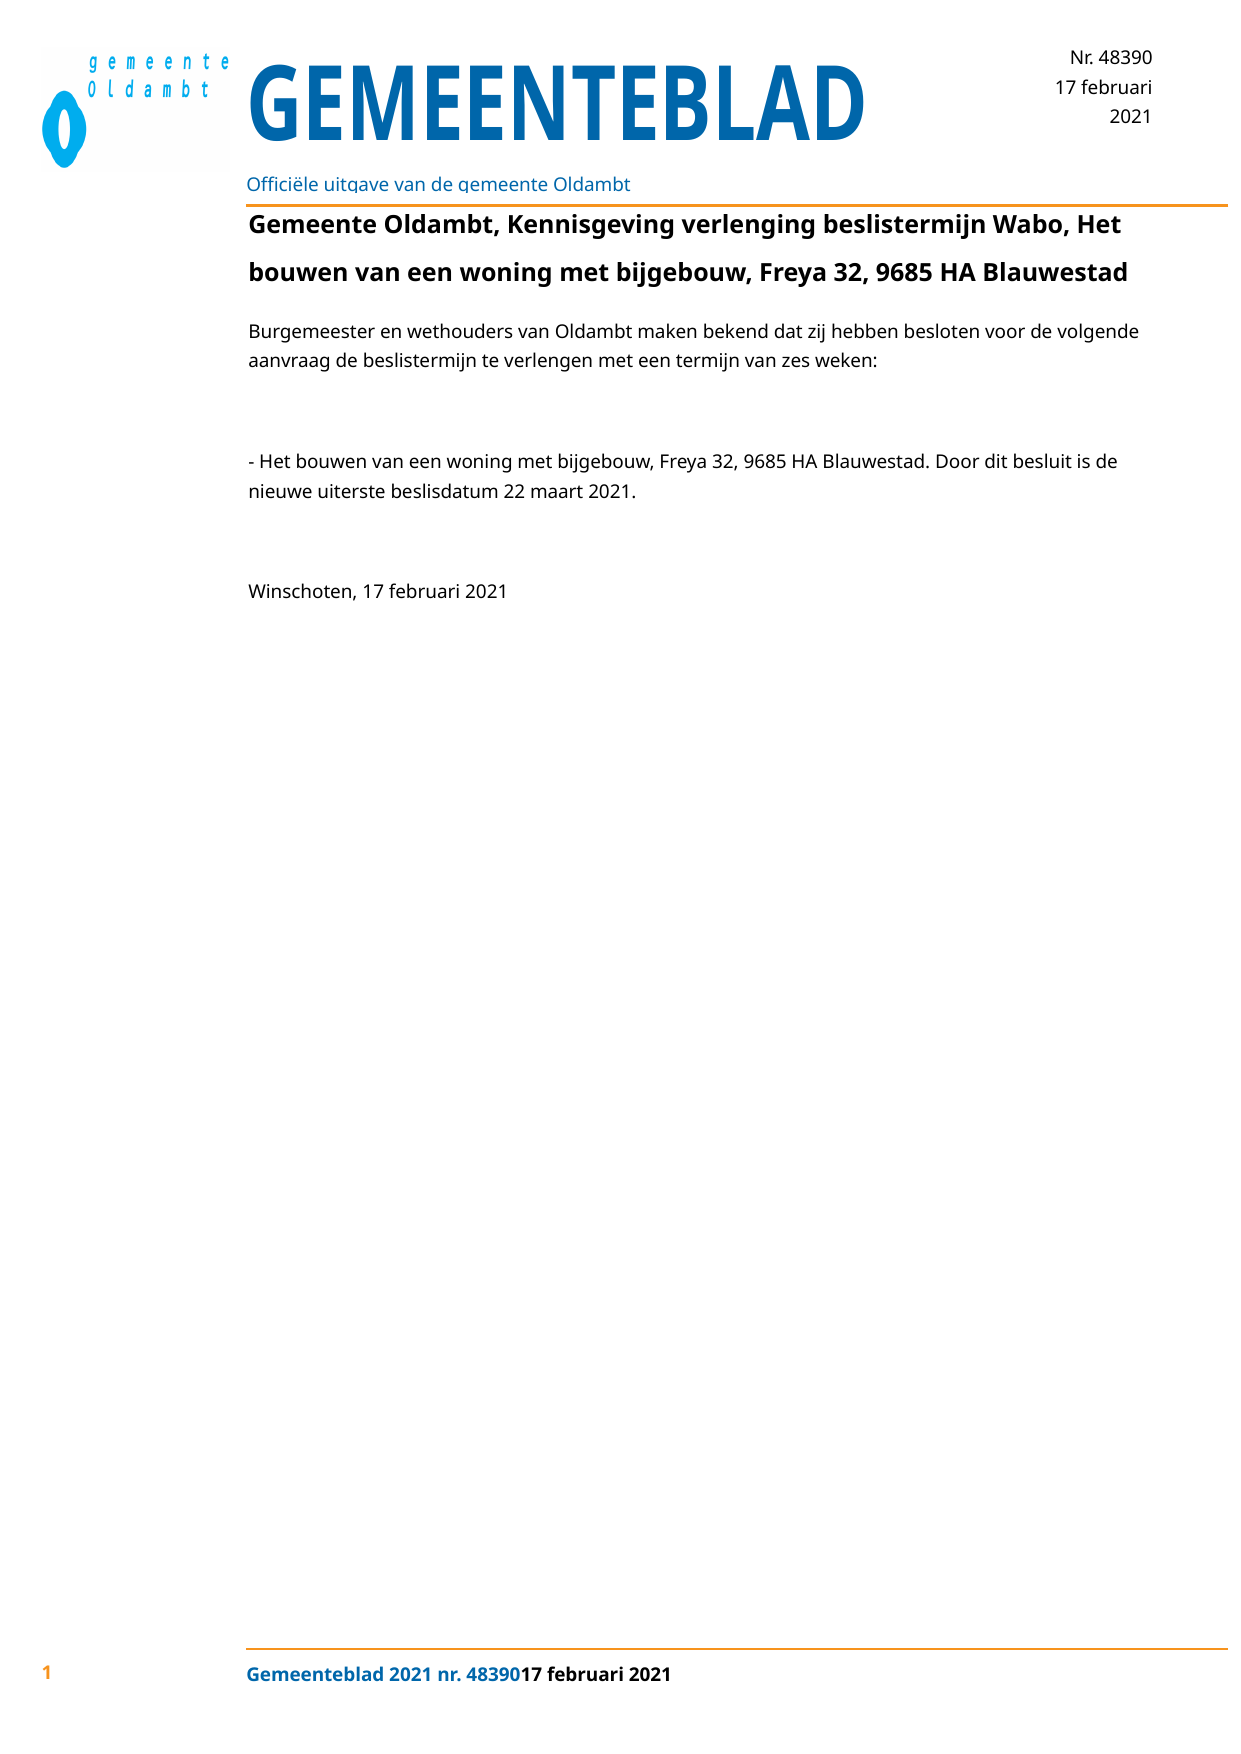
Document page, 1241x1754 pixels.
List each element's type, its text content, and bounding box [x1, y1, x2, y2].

picture [41, 47, 231, 172]
text - Het bouwen van een woning met bijgebouw, Freya 32, 9685 HA Blauwestad. Door dit besluit is de nieuwe uiterste beslisdatum 22 maart 2021. [248, 448, 1152, 504]
text Winschoten, 17 februari 2021 [248, 579, 1152, 604]
text Gemeente Oldambt, Kennisgeving verlenging beslistermijn Wabo, Het bouwen van een woning met bijgebouw, Freya 32, 9685 HA Blauwestad [248, 207, 1152, 288]
text Burgemeester en wethouders van Oldambt maken bekend dat zij hebben besloten voor de volgende aanvraag de beslistermijn te verlengen met een termijn van zes weken: [248, 318, 1152, 373]
